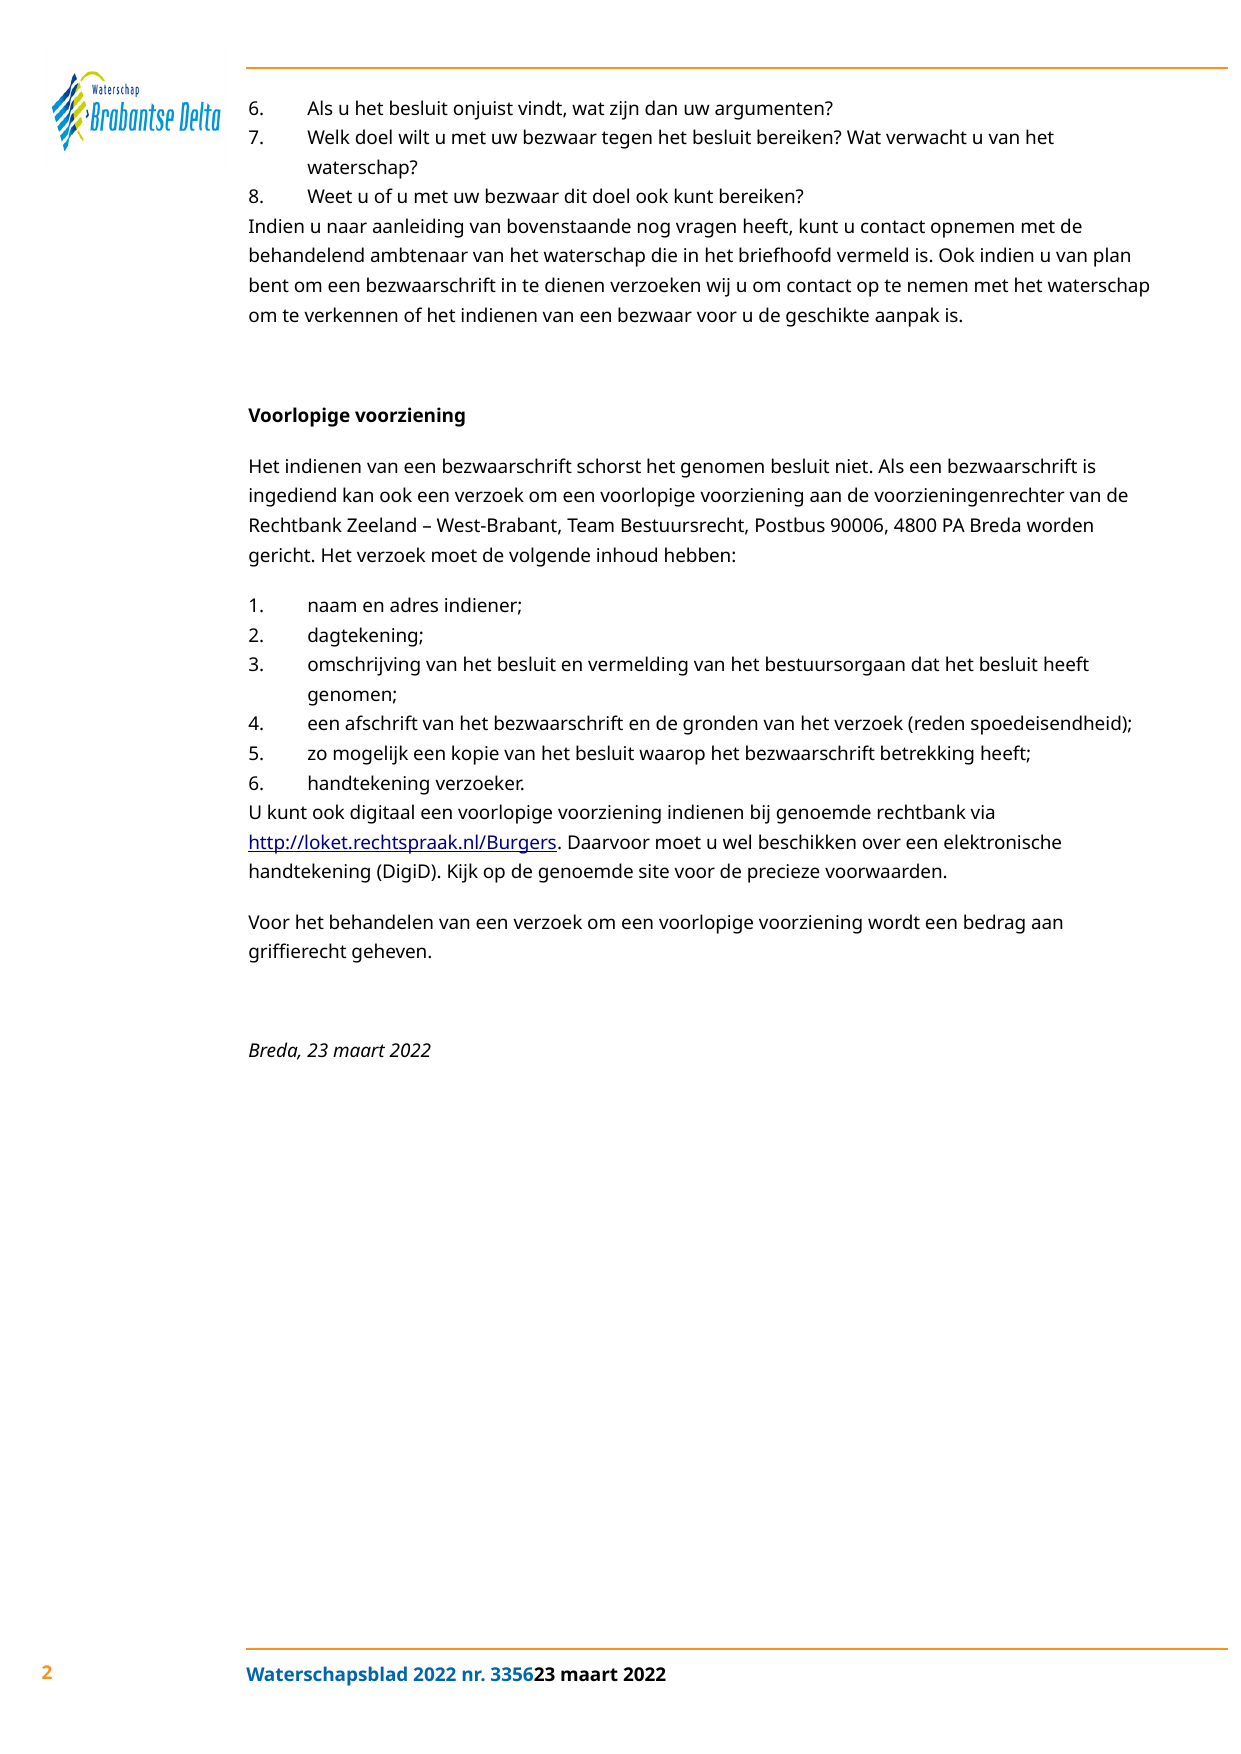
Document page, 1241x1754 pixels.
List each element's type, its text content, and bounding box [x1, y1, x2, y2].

list handtekening verzoeker. [248, 770, 1152, 796]
list omschrijving van het besluit en vermelding van het bestuursorgaan dat het besluit heeft genomen; [248, 651, 1152, 707]
text Breda, 23 maart 2022 [248, 1037, 1152, 1062]
list dagtekening; [248, 622, 1152, 648]
list naam en adres indiener; [248, 592, 1152, 618]
text U kunt ook digitaal een voorlopige voorziening indienen bij genoemde rechtbank via http://loket.rechtspraak.nl/Burgers. Daarvoor moet u wel beschikken over een elektronische handtekening (DigiD). Kijk op de genoemde site voor de precieze voorwaarden. [248, 799, 1152, 884]
text Voor het behandelen van een verzoek om een voorlopige voorziening wordt een bedrag aan griffierecht geheven. [248, 909, 1152, 964]
text Indien u naar aanleiding van bovenstaande nog vragen heeft, kunt u contact opnemen met de behandelend ambtenaar van het waterschap die in het briefhoofd vermeld is. Ook indien u van plan bent om een bezwaarschrift in te dienen verzoeken wij u om contact op te nemen met het waterschap om te verkennen of het indienen van een bezwaar voor u de geschikte aanpak is. [248, 213, 1152, 328]
list Weet u of u met uw bezwaar dit doel ook kunt bereiken? [248, 183, 1152, 209]
list zo mogelijk een kopie van het besluit waarop het bezwaarschrift betrekking heeft; [248, 740, 1152, 766]
list een afschrift van het bezwaarschrift en de gronden van het verzoek (reden spoedeisendheid); [248, 711, 1152, 736]
list Welk doel wilt u met uw bezwaar tegen het besluit bereiken? Wat verwacht u van het waterschap? [248, 124, 1152, 180]
list Als u het besluit onjuist vindt, wat zijn dan uw argumenten? [248, 95, 1152, 121]
text Het indienen van een bezwaarschrift schorst het genomen besluit niet. Als een bezwaarschrift is ingediend kan ook een verzoek om een voorlopige voorziening aan de voorzieningenrechter van de Rechtbank Zeeland – West-Brabant, Team Bestuursrecht, Postbus 90006, 4800 PA Breda worden gericht. Het verzoek moet de volgende inhoud hebben: [248, 453, 1152, 568]
text Voorlopige voorziening [248, 403, 1152, 428]
picture [41, 47, 231, 172]
